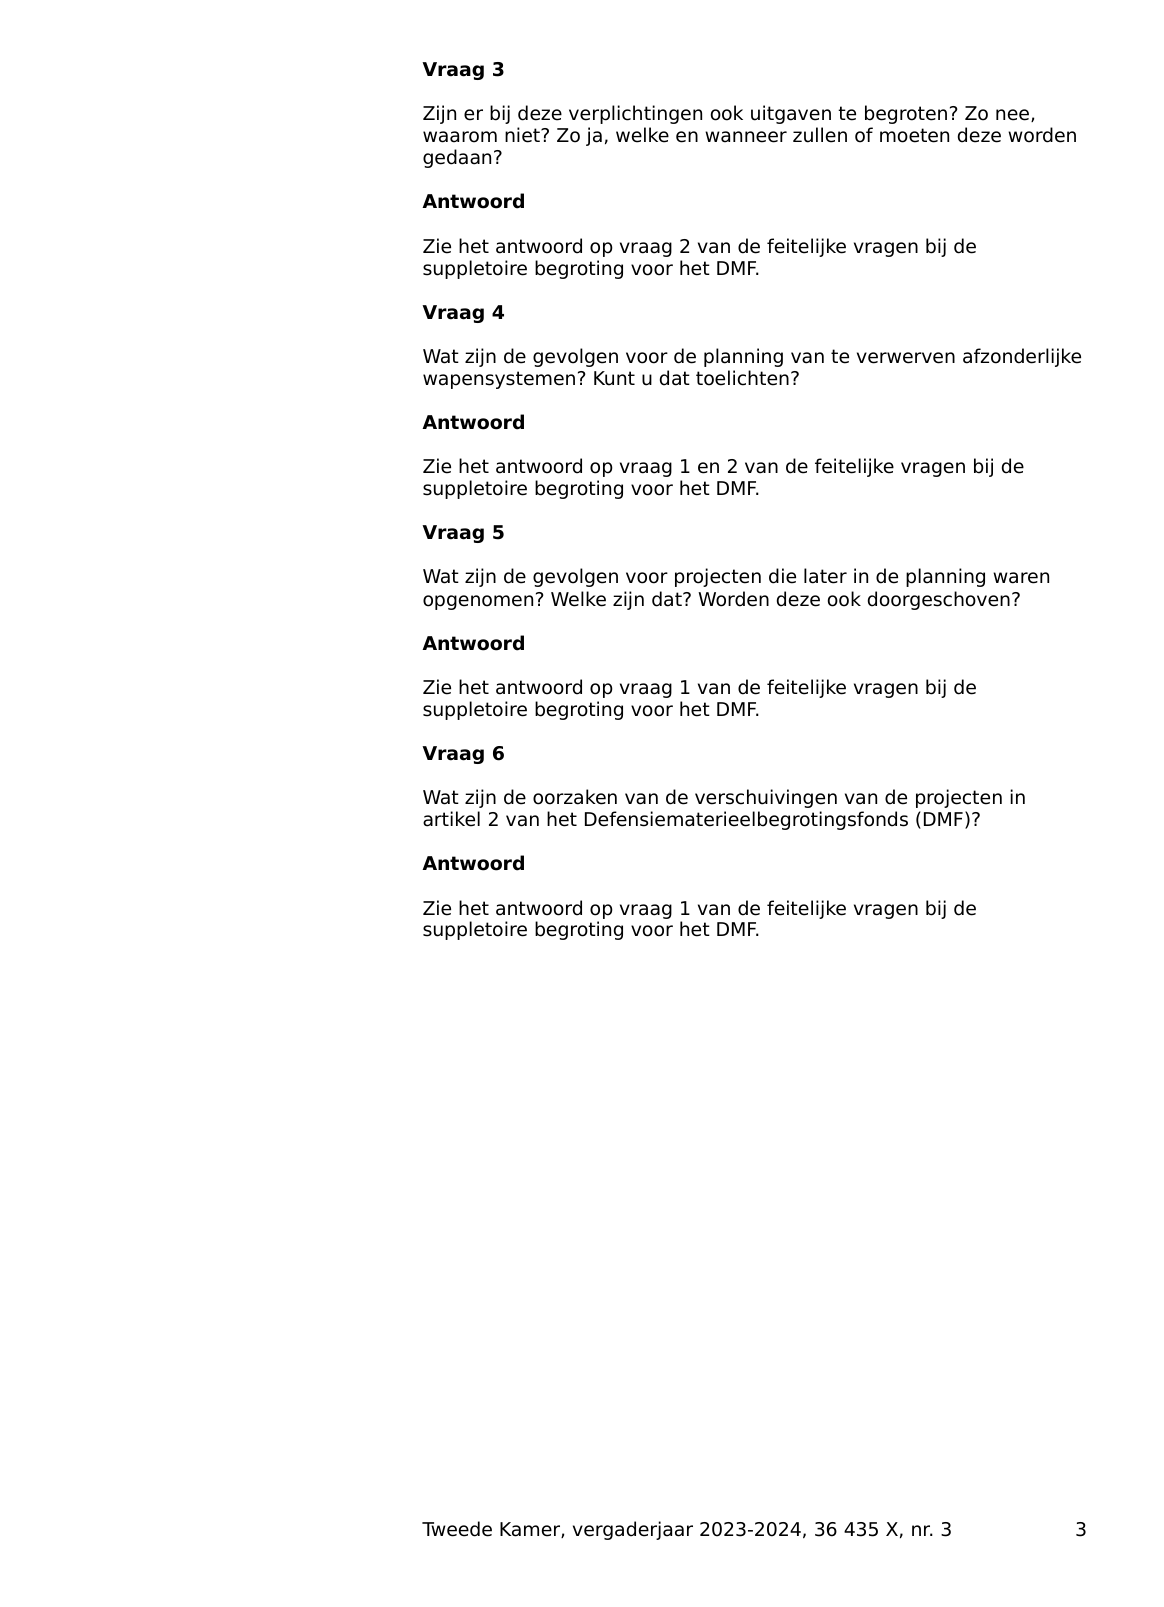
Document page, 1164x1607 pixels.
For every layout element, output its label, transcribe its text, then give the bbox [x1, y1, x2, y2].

subtitle Vraag 6 [422, 743, 1087, 765]
text Zie het antwoord op vraag 1 van de feitelijke vragen bij de suppletoire begroting voor het DMF. [422, 677, 1087, 721]
text Wat zijn de oorzaken van de verschuivingen van de projecten in artikel 2 van het Defensiematerieelbegrotingsfonds (DMF)? [422, 787, 1087, 831]
text Zie het antwoord op vraag 1 en 2 van de feitelijke vragen bij de suppletoire begroting voor het DMF. [422, 456, 1087, 500]
subtitle Antwoord [422, 412, 1087, 434]
text Zie het antwoord op vraag 2 van de feitelijke vragen bij de suppletoire begroting voor het DMF. [422, 236, 1087, 279]
text Zijn er bij deze verplichtingen ook uitgaven te begroten? Zo nee, waarom niet? Zo ja, welke en wanneer zullen of moeten deze worden gedaan? [422, 103, 1087, 169]
subtitle Antwoord [422, 853, 1087, 875]
text Wat zijn de gevolgen voor de planning van te verwerven afzonderlijke wapensystemen? Kunt u dat toelichten? [422, 346, 1087, 390]
subtitle Vraag 3 [422, 59, 1087, 81]
text Wat zijn de gevolgen voor projecten die later in de planning waren opgenomen? Welke zijn dat? Worden deze ook doorgeschoven? [422, 566, 1087, 610]
subtitle Antwoord [422, 191, 1087, 213]
text Zie het antwoord op vraag 1 van de feitelijke vragen bij de suppletoire begroting voor het DMF. [422, 897, 1087, 941]
subtitle Vraag 4 [422, 302, 1087, 324]
subtitle Vraag 5 [422, 522, 1087, 544]
subtitle Antwoord [422, 633, 1087, 654]
